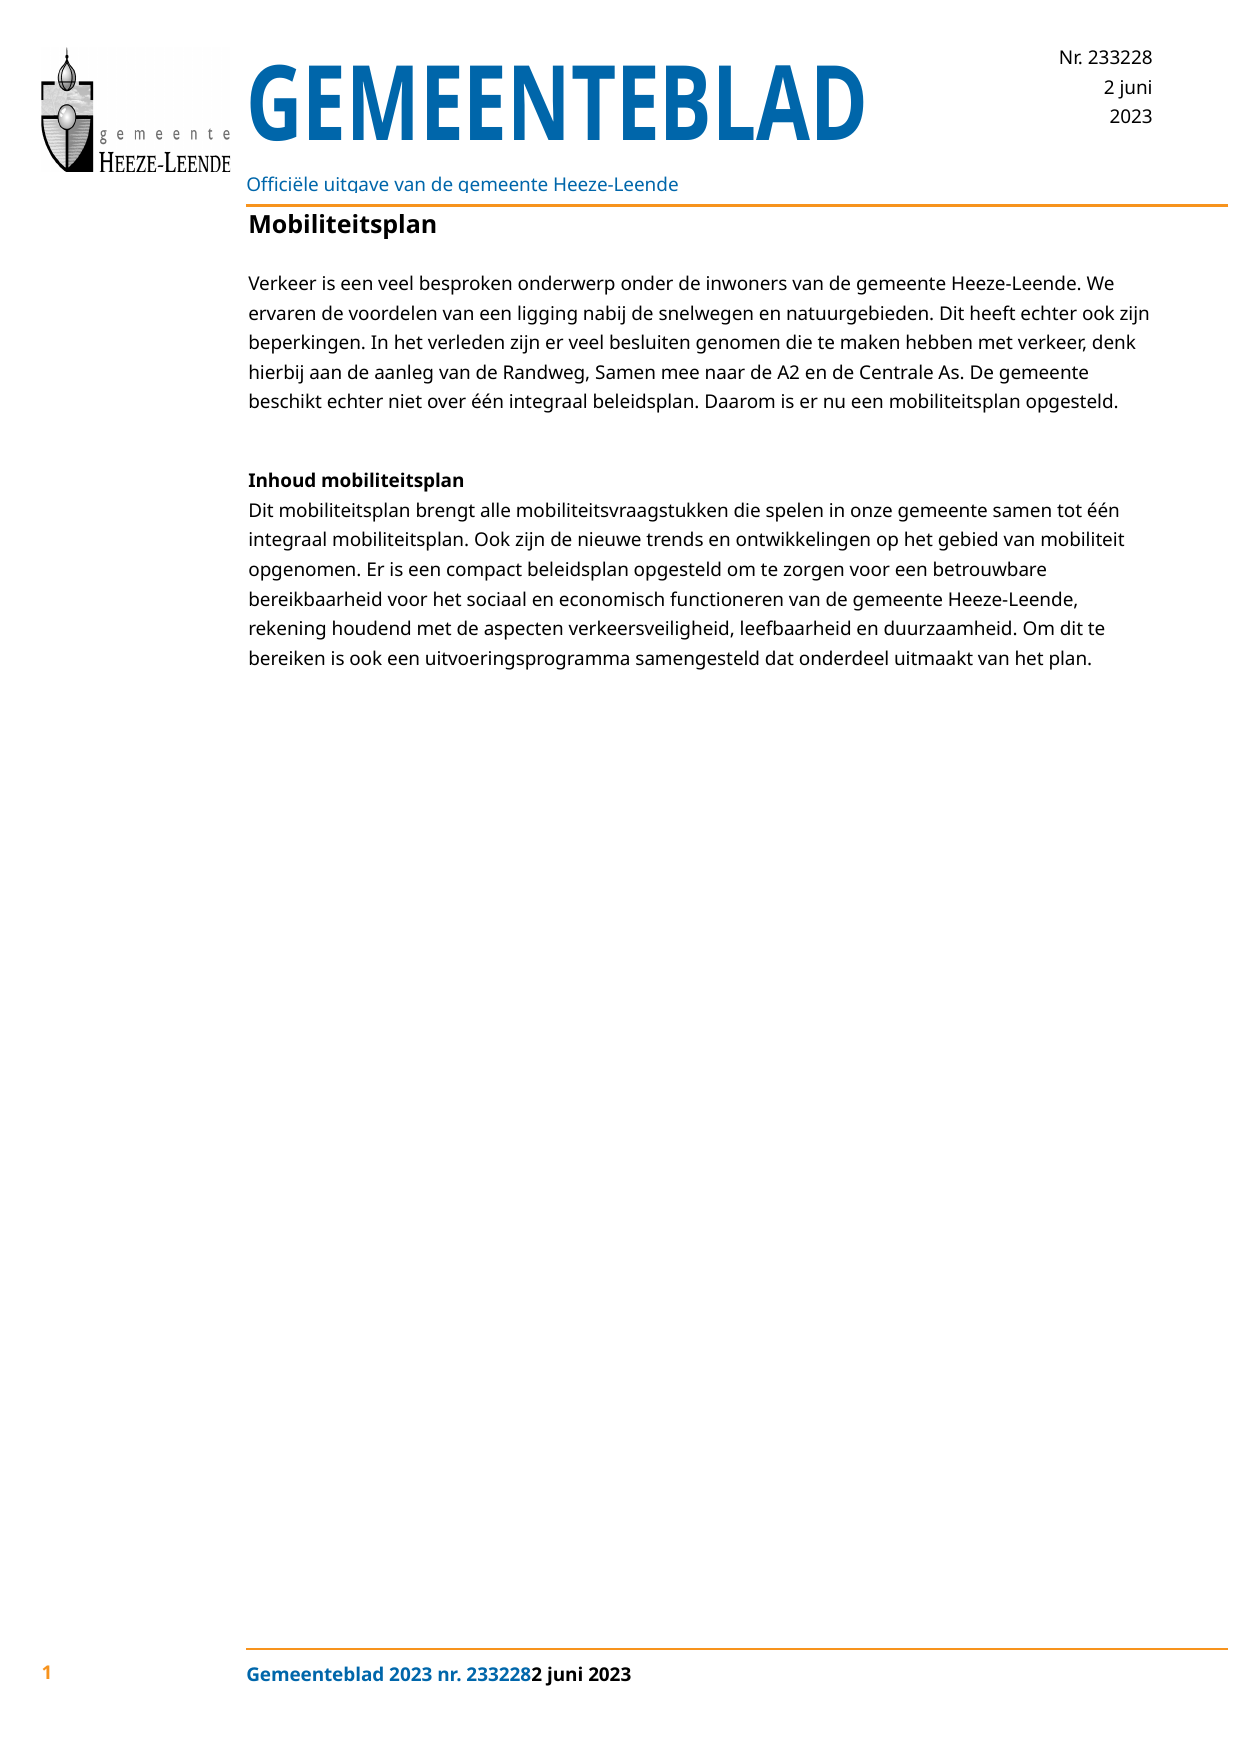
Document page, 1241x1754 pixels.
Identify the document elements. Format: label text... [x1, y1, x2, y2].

text Inhoud mobiliteitsplan [248, 467, 1152, 493]
picture [41, 47, 231, 172]
text Mobiliteitsplan [248, 207, 1152, 241]
text Verkeer is een veel besproken onderwerp onder de inwoners van de gemeente Heeze-Leende. We ervaren de voordelen van een ligging nabij de snelwegen en natuurgebieden. Dit heeft echter ook zijn beperkingen. In het verleden zijn er veel besluiten genomen die te maken hebben met verkeer, denk hierbij aan de aanleg van de Randweg, Samen mee naar de A2 en de Centrale As. De gemeente beschikt echter niet over één integraal beleidsplan. Daarom is er nu een mobiliteitsplan opgesteld. [248, 270, 1152, 414]
text Dit mobiliteitsplan brengt alle mobiliteitsvraagstukken die spelen in onze gemeente samen tot één integraal mobiliteitsplan. Ook zijn de nieuwe trends en ontwikkelingen op het gebied van mobiliteit opgenomen. Er is een compact beleidsplan opgesteld om te zorgen voor een betrouwbare bereikbaarheid voor het sociaal en economisch functioneren van de gemeente Heeze-Leende, rekening houdend met de aspecten verkeersveiligheid, leefbaarheid en duurzaamheid. Om dit te bereiken is ook een uitvoeringsprogramma samengesteld dat onderdeel uitmaakt van het plan. [248, 497, 1152, 671]
